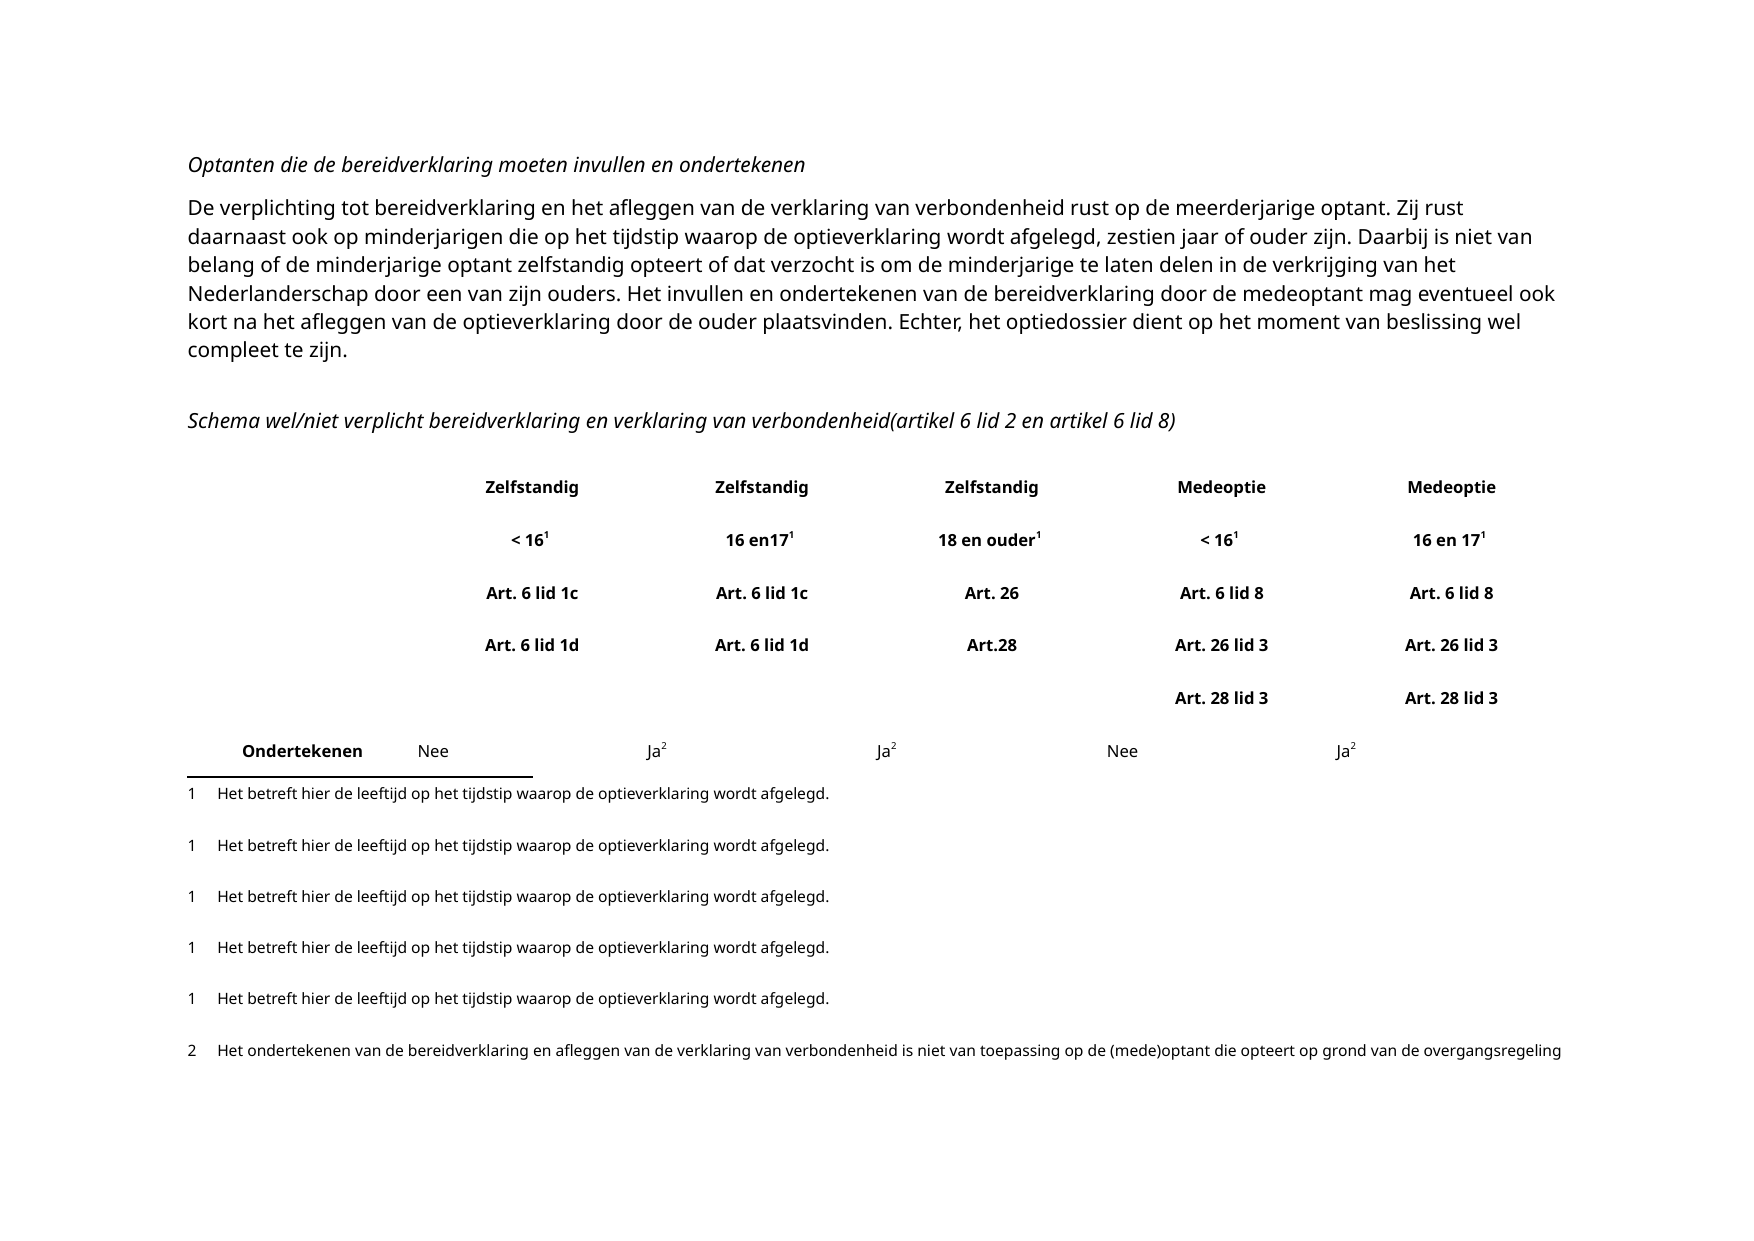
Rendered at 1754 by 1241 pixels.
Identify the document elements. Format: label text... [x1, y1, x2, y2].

table_cell Art. 6 lid 1c Art. 6 lid 1d [647, 581, 877, 739]
table_header Zelfstandig [647, 476, 877, 529]
table_cell < 16 [417, 529, 647, 581]
text De verplichting tot bereidverklaring en het afleggen van de verklaring van verbondenheid rust op de meerderjarige optant. Zij rust daarnaast ook op minderjarigen die op het tijdstip waarop de optieverklaring wordt afgelegd, zestien jaar of ouder zijn. Daarbij is niet van belang of de minderjarige optant zelfstandig opteert of dat verzocht is om de minderjarige te laten delen in de verkrijging van het Nederlanderschap door een van zijn ouders. Het invullen en ondertekenen van de bereidverklaring door de medeoptant mag eventueel ook kort na het afleggen van de optieverklaring door de ouder plaatsvinden. Echter, het optiedossier dient op het moment van beslissing wel compleet te zijn. [187, 193, 1566, 364]
table_cell 16 en17 [647, 529, 877, 581]
table_cell Nee [417, 740, 647, 762]
text Optanten die de bereidverklaring moeten invullen en ondertekenen [187, 150, 1566, 178]
table_cell Art. 6 lid 1c Art. 6 lid 1d [417, 581, 647, 739]
table_cell 18 en ouder [877, 529, 1107, 581]
table_cell Ja [1336, 740, 1566, 762]
table_cell < 16 [1107, 529, 1336, 581]
table_cell Nee [1107, 740, 1336, 762]
table_header Medeoptie [1107, 476, 1336, 529]
table_cell Ondertekenen [188, 740, 417, 762]
text Schema wel/niet verplicht bereidverklaring en verklaring van verbondenheid(artikel 6 lid 2 en artikel 6 lid 8) [187, 407, 1566, 435]
table_cell 16 en 17 [1336, 529, 1566, 581]
table_cell Art. 6 lid 8 Art. 26 lid 3 Art. 28 lid 3 [1107, 581, 1336, 739]
table_cell Art. 26 Art.28 [877, 581, 1107, 739]
table_cell Ja [647, 740, 877, 762]
table_header Zelfstandig [877, 476, 1107, 529]
table_header Zelfstandig [417, 476, 647, 529]
table_cell Art. 6 lid 8 Art. 26 lid 3 Art. 28 lid 3 [1336, 581, 1566, 739]
table_header [188, 476, 417, 739]
table_header Medeoptie [1336, 476, 1566, 529]
table_cell Ja [877, 740, 1107, 762]
